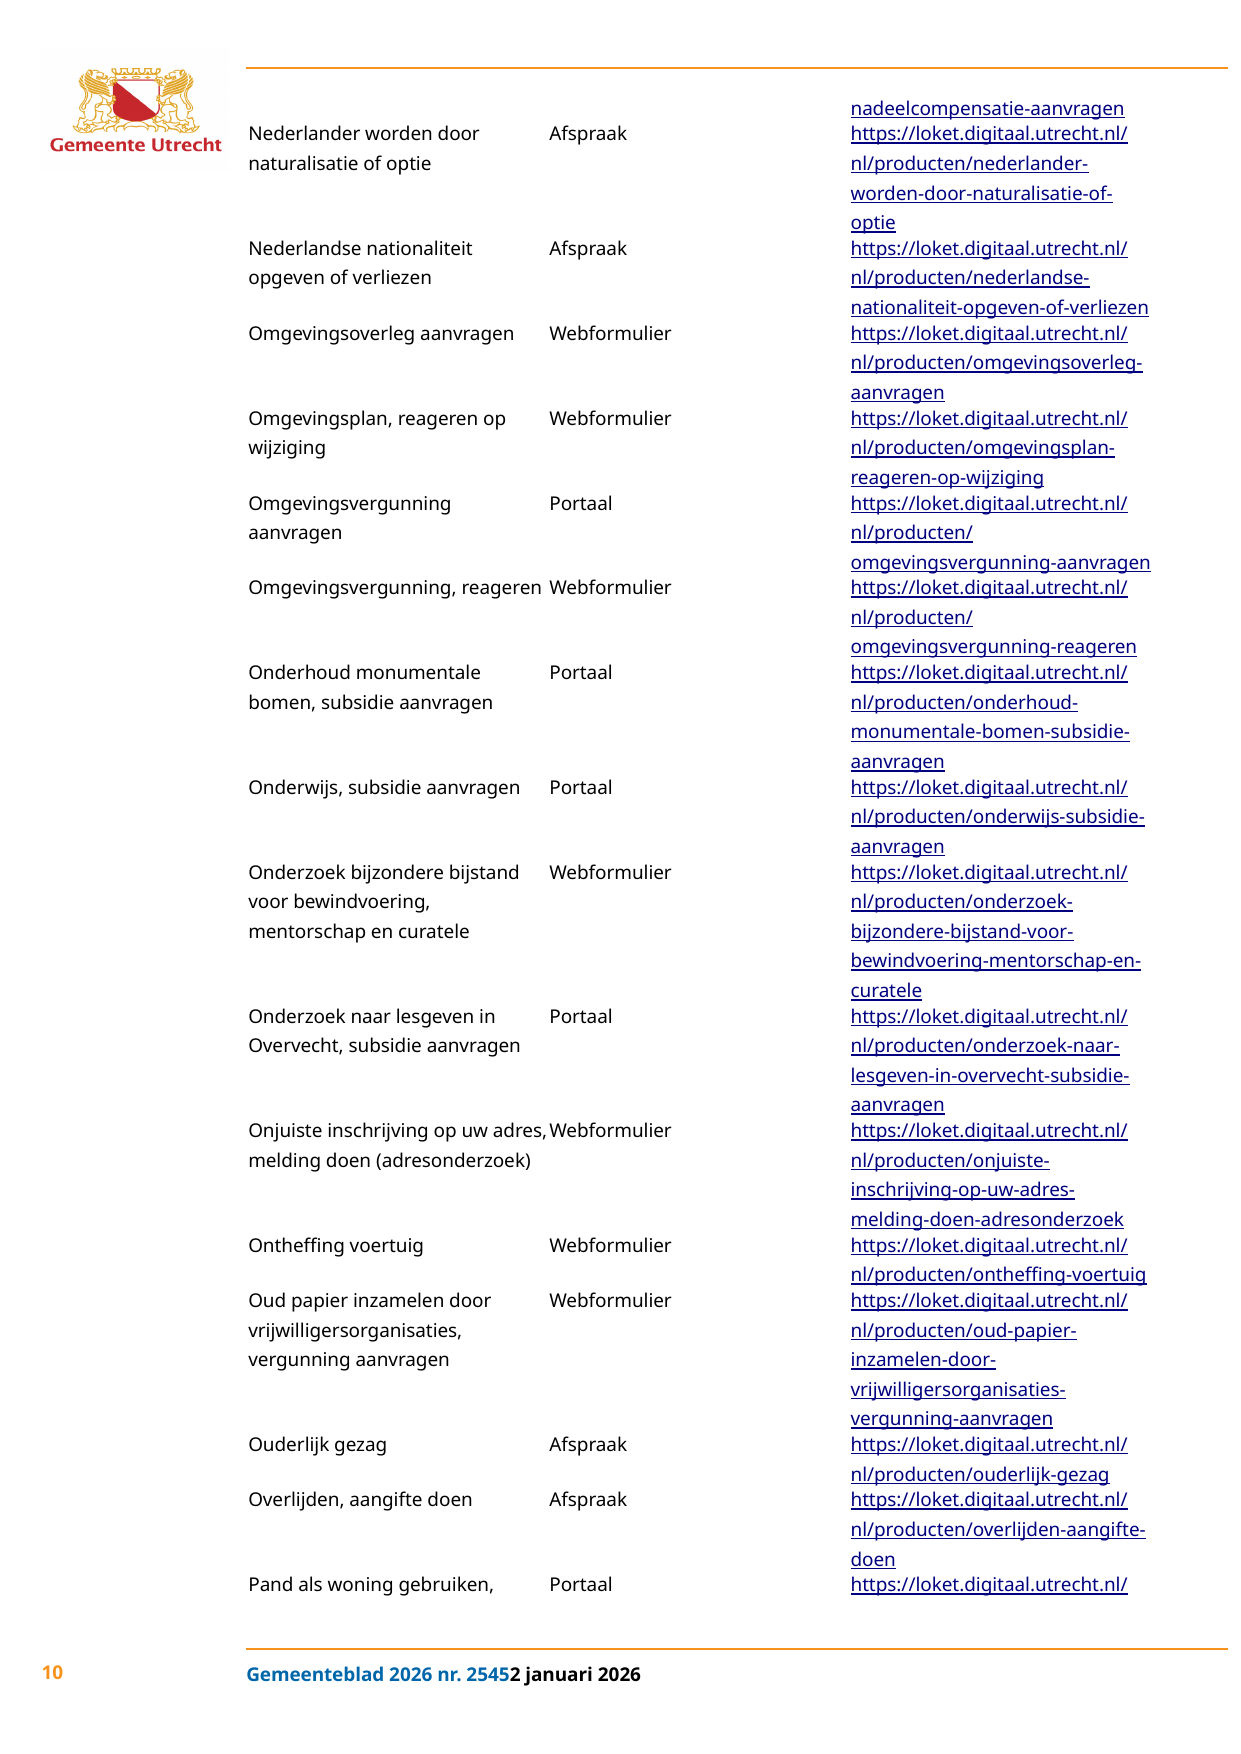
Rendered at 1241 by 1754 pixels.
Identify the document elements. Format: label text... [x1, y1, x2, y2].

table_cell Portaal [549, 660, 850, 774]
table_cell Portaal [549, 1003, 850, 1117]
table_cell Afspraak [549, 1431, 850, 1487]
table_cell https://loket.digitaal.utrecht.nl/nl/producten/onderzoek-naar-lesgeven-in-overvecht-subsidie-aanvragen [850, 1003, 1152, 1117]
table_cell Omgevingsvergunning aanvragen [248, 490, 549, 574]
table_cell Webformulier [549, 1287, 850, 1431]
table_cell Portaal [549, 774, 850, 859]
table_cell https://loket.digitaal.utrecht.nl/nl/producten/nederlandse-nationaliteit-opgeven-of-verliezen [850, 235, 1152, 320]
table_cell https://loket.digitaal.utrecht.nl/nl/producten/omgevingsoverleg-aanvragen [850, 320, 1152, 405]
table_cell https://loket.digitaal.utrecht.nl/nl/producten/omgevingsvergunning-reageren [850, 575, 1152, 659]
table_cell Omgevingsplan, reageren op wijziging [248, 405, 549, 490]
table_cell Webformulier [549, 320, 850, 405]
table_cell Nederlander worden door naturalisatie of optie [248, 121, 549, 235]
table_cell https://loket.digitaal.utrecht.nl/nl/producten/onderzoek-bijzondere-bijstand-voor-bewindvoering-mentorschap-en-curatele [850, 859, 1152, 1003]
table_cell Nederlandse nationaliteit opgeven of verliezen [248, 235, 549, 320]
table_cell nadeelcompensatie-aanvragen [850, 95, 1152, 121]
table_cell Onderzoek bijzondere bijstand voor bewindvoering, mentorschap en curatele [248, 859, 549, 1003]
table_cell Afspraak [549, 235, 850, 320]
table_cell Portaal [549, 1571, 850, 1597]
table_cell https://loket.digitaal.utrecht.nl/nl/producten/ontheffing-voertuig [850, 1232, 1152, 1287]
table_cell Pand als woning gebruiken, [248, 1571, 549, 1597]
table_cell Afspraak [549, 121, 850, 235]
table_cell Webformulier [549, 1232, 850, 1287]
table_cell Portaal [549, 490, 850, 574]
picture [41, 47, 231, 172]
table_cell https://loket.digitaal.utrecht.nl/ [850, 1571, 1152, 1597]
table_cell Onderzoek naar lesgeven in Overvecht, subsidie aanvragen [248, 1003, 549, 1117]
table_cell [248, 95, 549, 121]
table_cell [549, 95, 850, 121]
table_cell Onjuiste inschrijving op uw adres, melding doen (adresonderzoek) [248, 1118, 549, 1232]
table_cell Ontheffing voertuig [248, 1232, 549, 1287]
table_cell Onderwijs, subsidie aanvragen [248, 774, 549, 859]
table_cell https://loket.digitaal.utrecht.nl/nl/producten/nederlander-worden-door-naturalisatie-of-optie [850, 121, 1152, 235]
table_cell Webformulier [549, 405, 850, 490]
table_cell Omgevingsoverleg aanvragen [248, 320, 549, 405]
table_cell Webformulier [549, 1118, 850, 1232]
table_cell Onderhoud monumentale bomen, subsidie aanvragen [248, 660, 549, 774]
table_cell https://loket.digitaal.utrecht.nl/nl/producten/omgevingsplan-reageren-op-wijziging [850, 405, 1152, 490]
table_cell https://loket.digitaal.utrecht.nl/nl/producten/ouderlijk-gezag [850, 1431, 1152, 1487]
table_cell Oud papier inzamelen door vrijwilligersorganisaties, vergunning aanvragen [248, 1287, 549, 1431]
table_cell Ouderlijk gezag [248, 1431, 549, 1487]
table_cell https://loket.digitaal.utrecht.nl/nl/producten/onjuiste-inschrijving-op-uw-adres-melding-doen-adresonderzoek [850, 1118, 1152, 1232]
table_cell https://loket.digitaal.utrecht.nl/nl/producten/onderhoud-monumentale-bomen-subsidie-aanvragen [850, 660, 1152, 774]
table_cell Afspraak [549, 1487, 850, 1571]
table_cell Overlijden, aangifte doen [248, 1487, 549, 1571]
table_cell Webformulier [549, 575, 850, 659]
table_cell https://loket.digitaal.utrecht.nl/nl/producten/overlijden-aangifte-doen [850, 1487, 1152, 1571]
table_cell https://loket.digitaal.utrecht.nl/nl/producten/onderwijs-subsidie-aanvragen [850, 774, 1152, 859]
table_cell https://loket.digitaal.utrecht.nl/nl/producten/omgevingsvergunning-aanvragen [850, 490, 1152, 574]
table_cell https://loket.digitaal.utrecht.nl/nl/producten/oud-papier-inzamelen-door-vrijwilligersorganisaties-vergunning-aanvragen [850, 1287, 1152, 1431]
table_cell Omgevingsvergunning, reageren [248, 575, 549, 659]
table_cell Webformulier [549, 859, 850, 1003]
